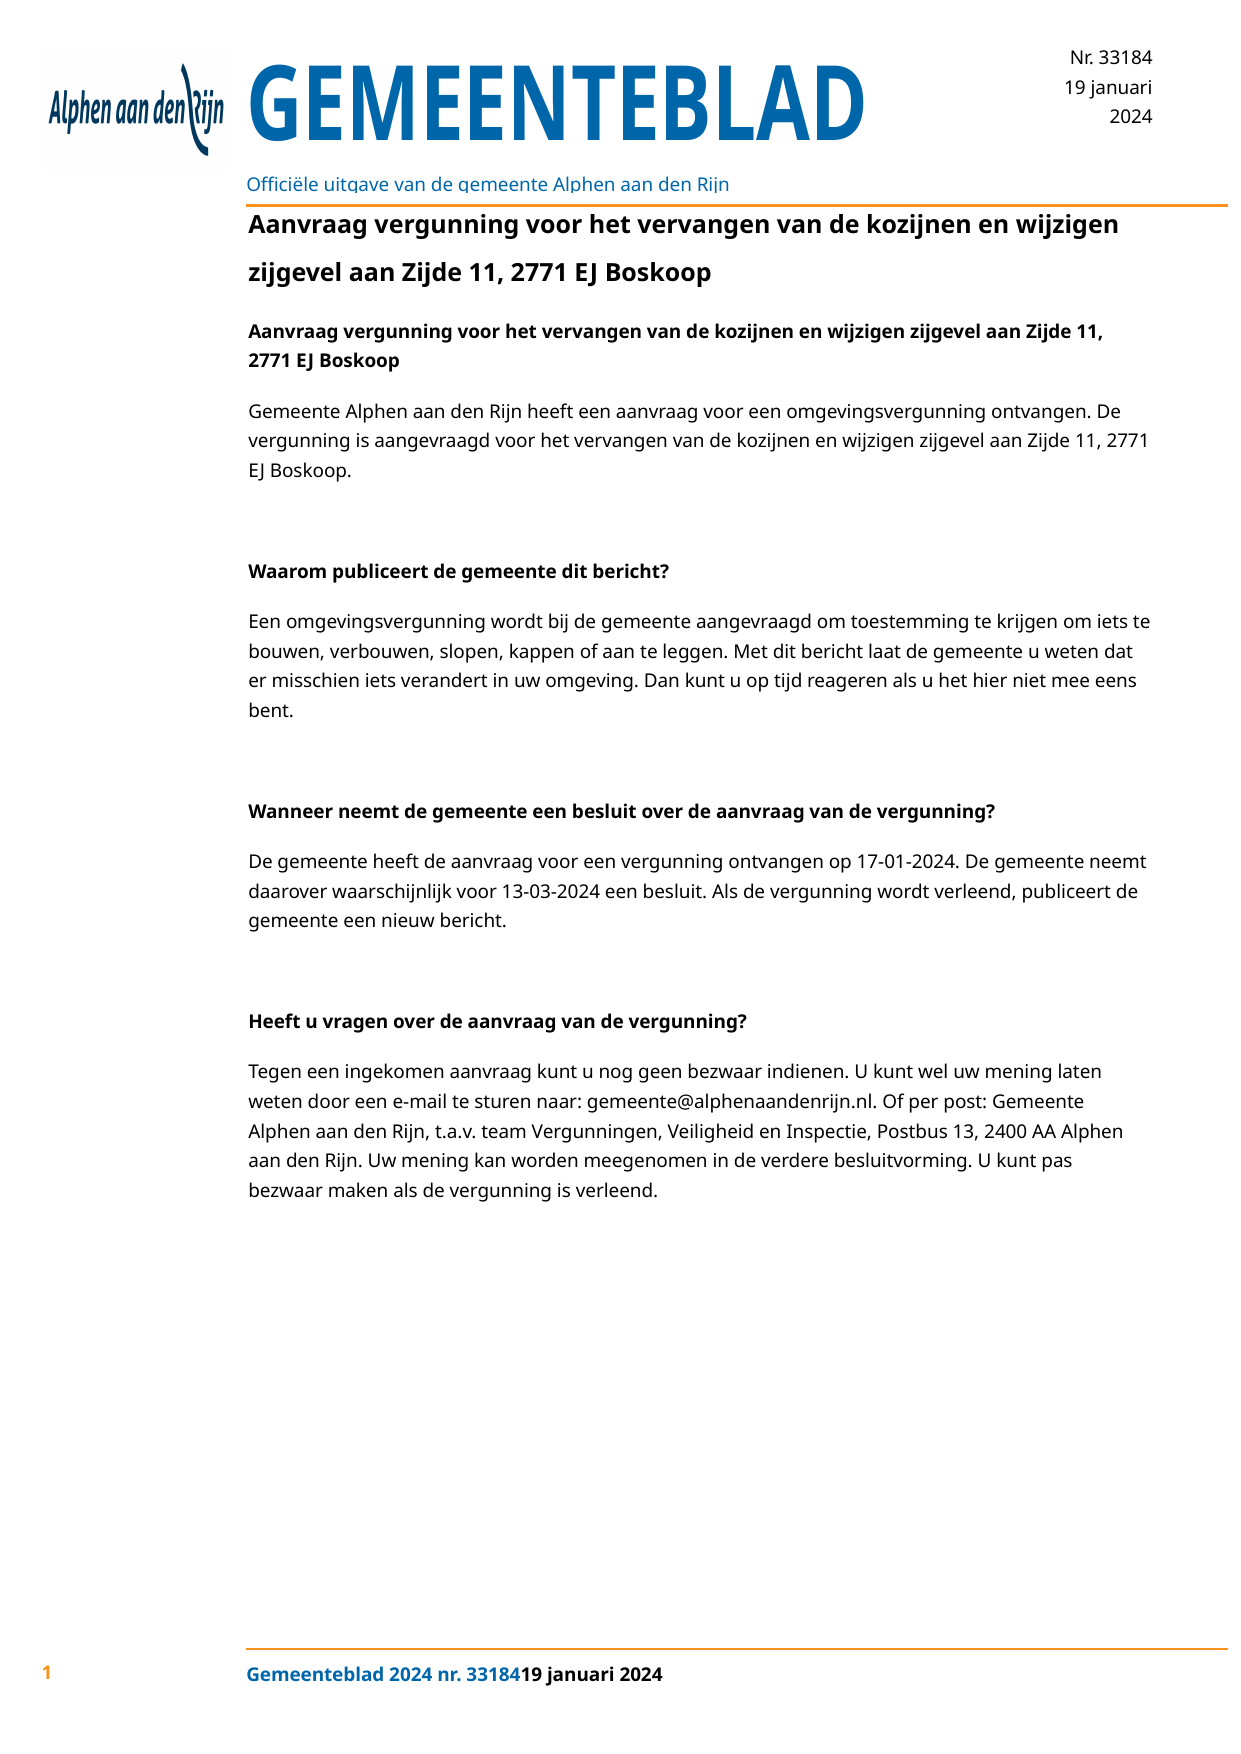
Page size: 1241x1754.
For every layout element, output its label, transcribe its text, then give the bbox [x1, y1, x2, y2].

text Een omgevingsvergunning wordt bij de gemeente aangevraagd om toestemming te krijgen om iets te bouwen, verbouwen, slopen, kappen of aan te leggen. Met dit bericht laat de gemeente u weten dat er misschien iets verandert in uw omgeving. Dan kunt u op tijd reageren als u het hier niet mee eens bent. [248, 608, 1152, 723]
text De gemeente heeft de aanvraag voor een vergunning ontvangen op 17-01-2024. De gemeente neemt daarover waarschijnlijk voor 13-03-2024 een besluit. Als de vergunning wordt verleend, publiceert de gemeente een nieuw bericht. [248, 848, 1152, 933]
text Aanvraag vergunning voor het vervangen van de kozijnen en wijzigen zijgevel aan Zijde 11, 2771 EJ Boskoop [248, 207, 1152, 288]
text Wanneer neemt de gemeente een besluit over de aanvraag van de vergunning? [248, 798, 1152, 824]
text Aanvraag vergunning voor het vervangen van de kozijnen en wijzigen zijgevel aan Zijde 11, 2771 EJ Boskoop [248, 318, 1152, 373]
text Waarom publiceert de gemeente dit bericht? [248, 558, 1152, 584]
text Gemeente Alphen aan den Rijn heeft een aanvraag voor een omgevingsvergunning ontvangen. De vergunning is aangevraagd voor het vervangen van de kozijnen en wijzigen zijgevel aan Zijde 11, 2771 EJ Boskoop. [248, 398, 1152, 483]
picture [41, 47, 231, 172]
text Tegen een ingekomen aanvraag kunt u nog geen bezwaar indienen. U kunt wel uw mening laten weten door een e-mail te sturen naar: gemeente@alphenaandenrijn.nl. Of per post: Gemeente Alphen aan den Rijn, t.a.v. team Vergunningen, Veiligheid en Inspectie, Postbus 13, 2400 AA Alphen aan den Rijn. Uw mening kan worden meegenomen in de verdere besluitvorming. U kunt pas bezwaar maken als de vergunning is verleend. [248, 1059, 1152, 1203]
text Heeft u vragen over de aanvraag van de vergunning? [248, 1008, 1152, 1034]
